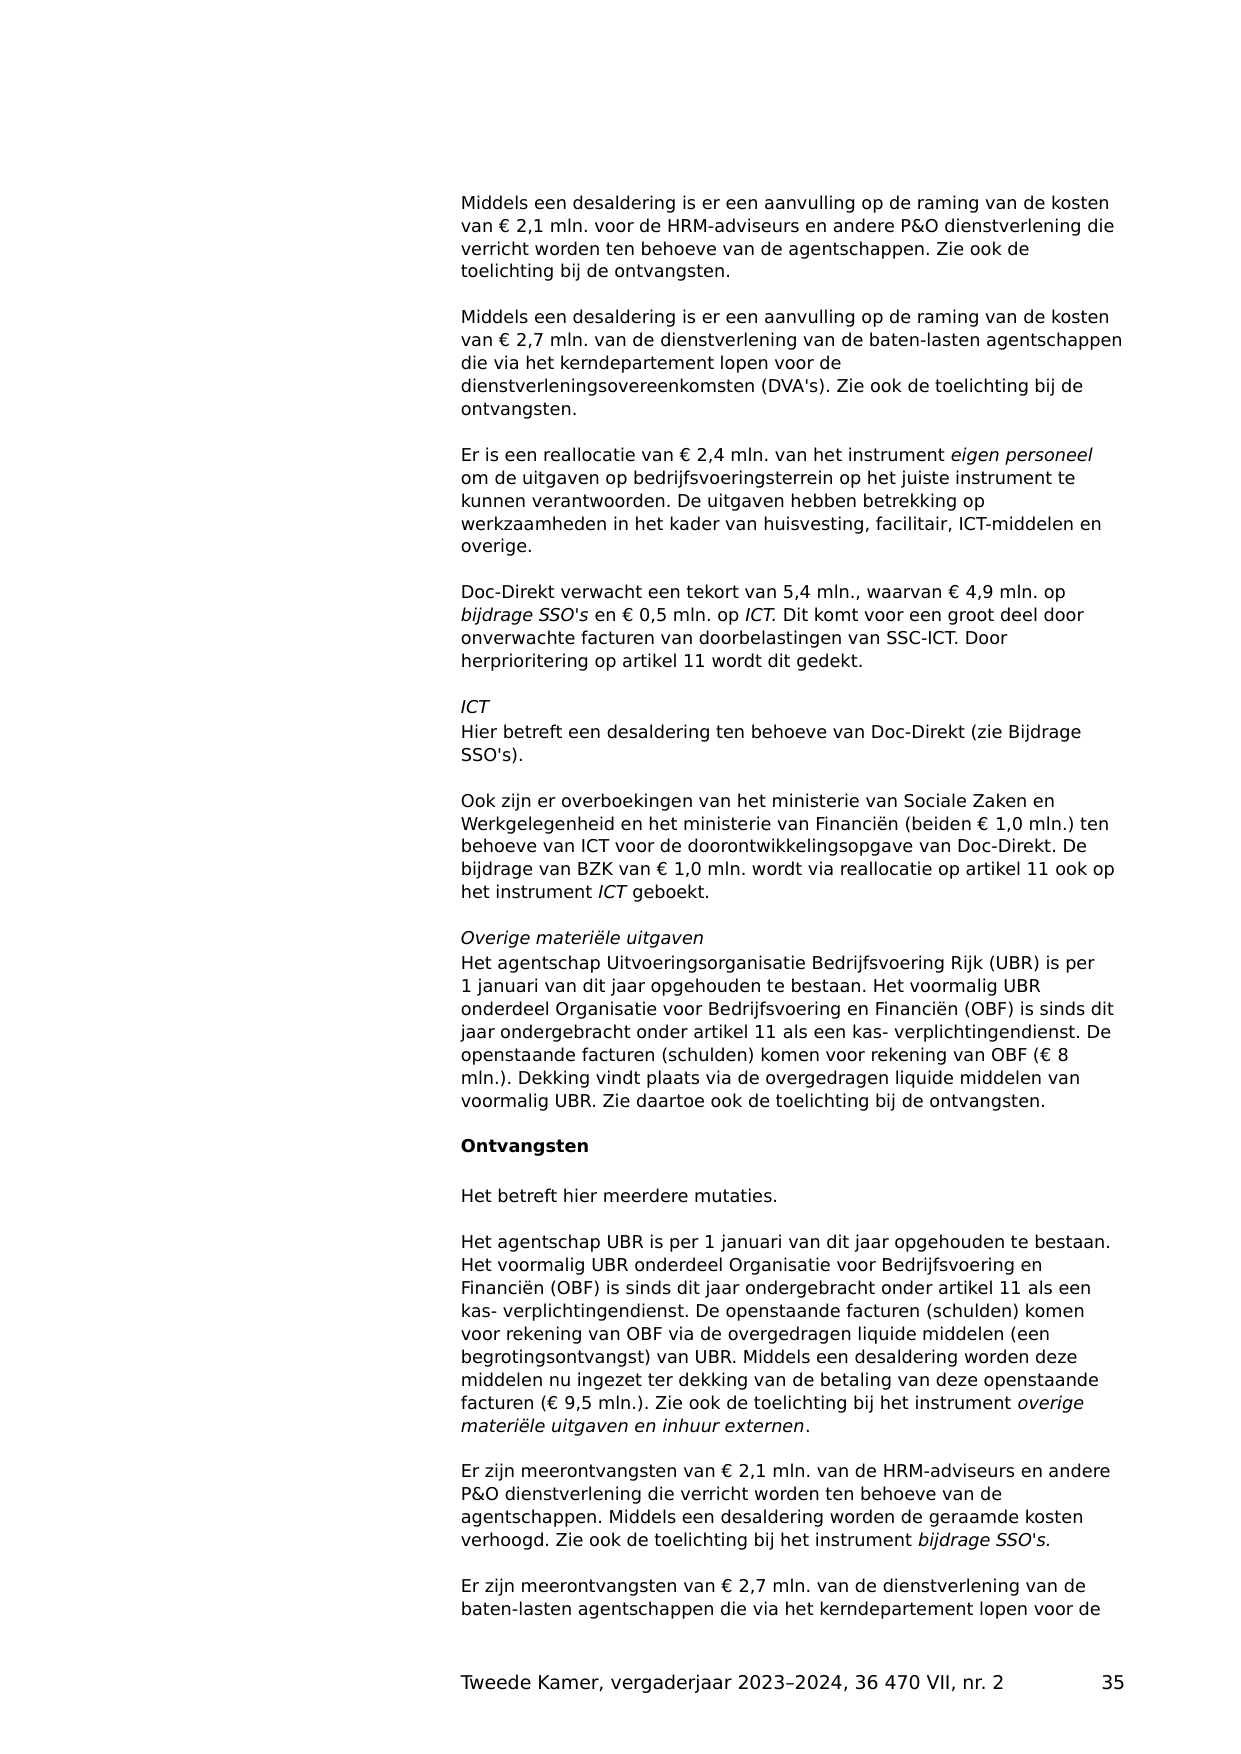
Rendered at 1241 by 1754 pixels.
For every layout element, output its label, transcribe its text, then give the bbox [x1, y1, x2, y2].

text Er zijn meerontvangsten van € 2,1 mln. van de HRM-adviseurs en andere P&O dienstverlening die verricht worden ten behoeve van de agentschappen. Middels een desaldering worden de geraamde kosten verhoogd. Zie ook de toelichting bij het instrument bijdrage SSO's. [461, 1459, 1125, 1551]
text Overige materiële uitgaven [461, 926, 1125, 949]
text Er is een reallocatie van € 2,4 mln. van het instrument eigen personeel om de uitgaven op bedrijfsvoeringsterrein op het juiste instrument te kunnen verantwoorden. De uitgaven hebben betrekking op werkzaamheden in het kader van huisvesting, facilitair, ICT-middelen en overige. [461, 443, 1125, 557]
text Ontvangsten [461, 1134, 1125, 1157]
text Het agentschap Uitvoeringsorganisatie Bedrijfsvoering Rijk (UBR) is per 1 januari van dit jaar opgehouden te bestaan. Het voormalig UBR onderdeel Organisatie voor Bedrijfsvoering en Financiën (OBF) is sinds dit jaar ondergebracht onder artikel 11 als een kas- verplichtingendienst. De openstaande facturen (schulden) komen voor rekening van OBF (€ 8 mln.). Dekking vindt plaats via de overgedragen liquide middelen van voormalig UBR. Zie daartoe ook de toelichting bij de ontvangsten. [461, 951, 1125, 1112]
text ICT [461, 695, 1125, 718]
text Middels een desaldering is er een aanvulling op de raming van de kosten van € 2,7 mln. van de dienstverlening van de baten-lasten agentschappen die via het kerndepartement lopen voor de dienstverleningsovereenkomsten (DVA's). Zie ook de toelichting bij de ontvangsten. [461, 305, 1125, 420]
text Er zijn meerontvangsten van € 2,7 mln. van de dienstverlening van de baten-lasten agentschappen die via het kerndepartement lopen voor de [461, 1574, 1125, 1620]
text Het agentschap UBR is per 1 januari van dit jaar opgehouden te bestaan. Het voormalig UBR onderdeel Organisatie voor Bedrijfsvoering en Financiën (OBF) is sinds dit jaar ondergebracht onder artikel 11 als een kas- verplichtingendienst. De openstaande facturen (schulden) komen voor rekening van OBF via de overgedragen liquide middelen (een begrotingsontvangst) van UBR. Middels een desaldering worden deze middelen nu ingezet ter dekking van de betaling van deze openstaande facturen (€ 9,5 mln.). Zie ook de toelichting bij het instrument overige materiële uitgaven en inhuur externen. [461, 1230, 1125, 1437]
text Middels een desaldering is er een aanvulling op de raming van de kosten van € 2,1 mln. voor de HRM-adviseurs en andere P&O dienstverlening die verricht worden ten behoeve van de agentschappen. Zie ook de toelichting bij de ontvangsten. [461, 191, 1125, 282]
text Hier betreft een desaldering ten behoeve van Doc-Direkt (zie Bijdrage SSO's). [461, 720, 1125, 766]
text Doc-Direkt verwacht een tekort van 5,4 mln., waarvan € 4,9 mln. op bijdrage SSO's en € 0,5 mln. op ICT. Dit komt voor een groot deel door onverwachte facturen van doorbelastingen van SSC-ICT. Door herprioritering op artikel 11 wordt dit gedekt. [461, 580, 1125, 672]
text Het betreft hier meerdere mutaties. [461, 1184, 1125, 1207]
text Ook zijn er overboekingen van het ministerie van Sociale Zaken en Werkgelegenheid en het ministerie van Financiën (beiden € 1,0 mln.) ten behoeve van ICT voor de doorontwikkelingsopgave van Doc-Direkt. De bijdrage van BZK van € 1,0 mln. wordt via reallocatie op artikel 11 ook op het instrument ICT geboekt. [461, 789, 1125, 903]
